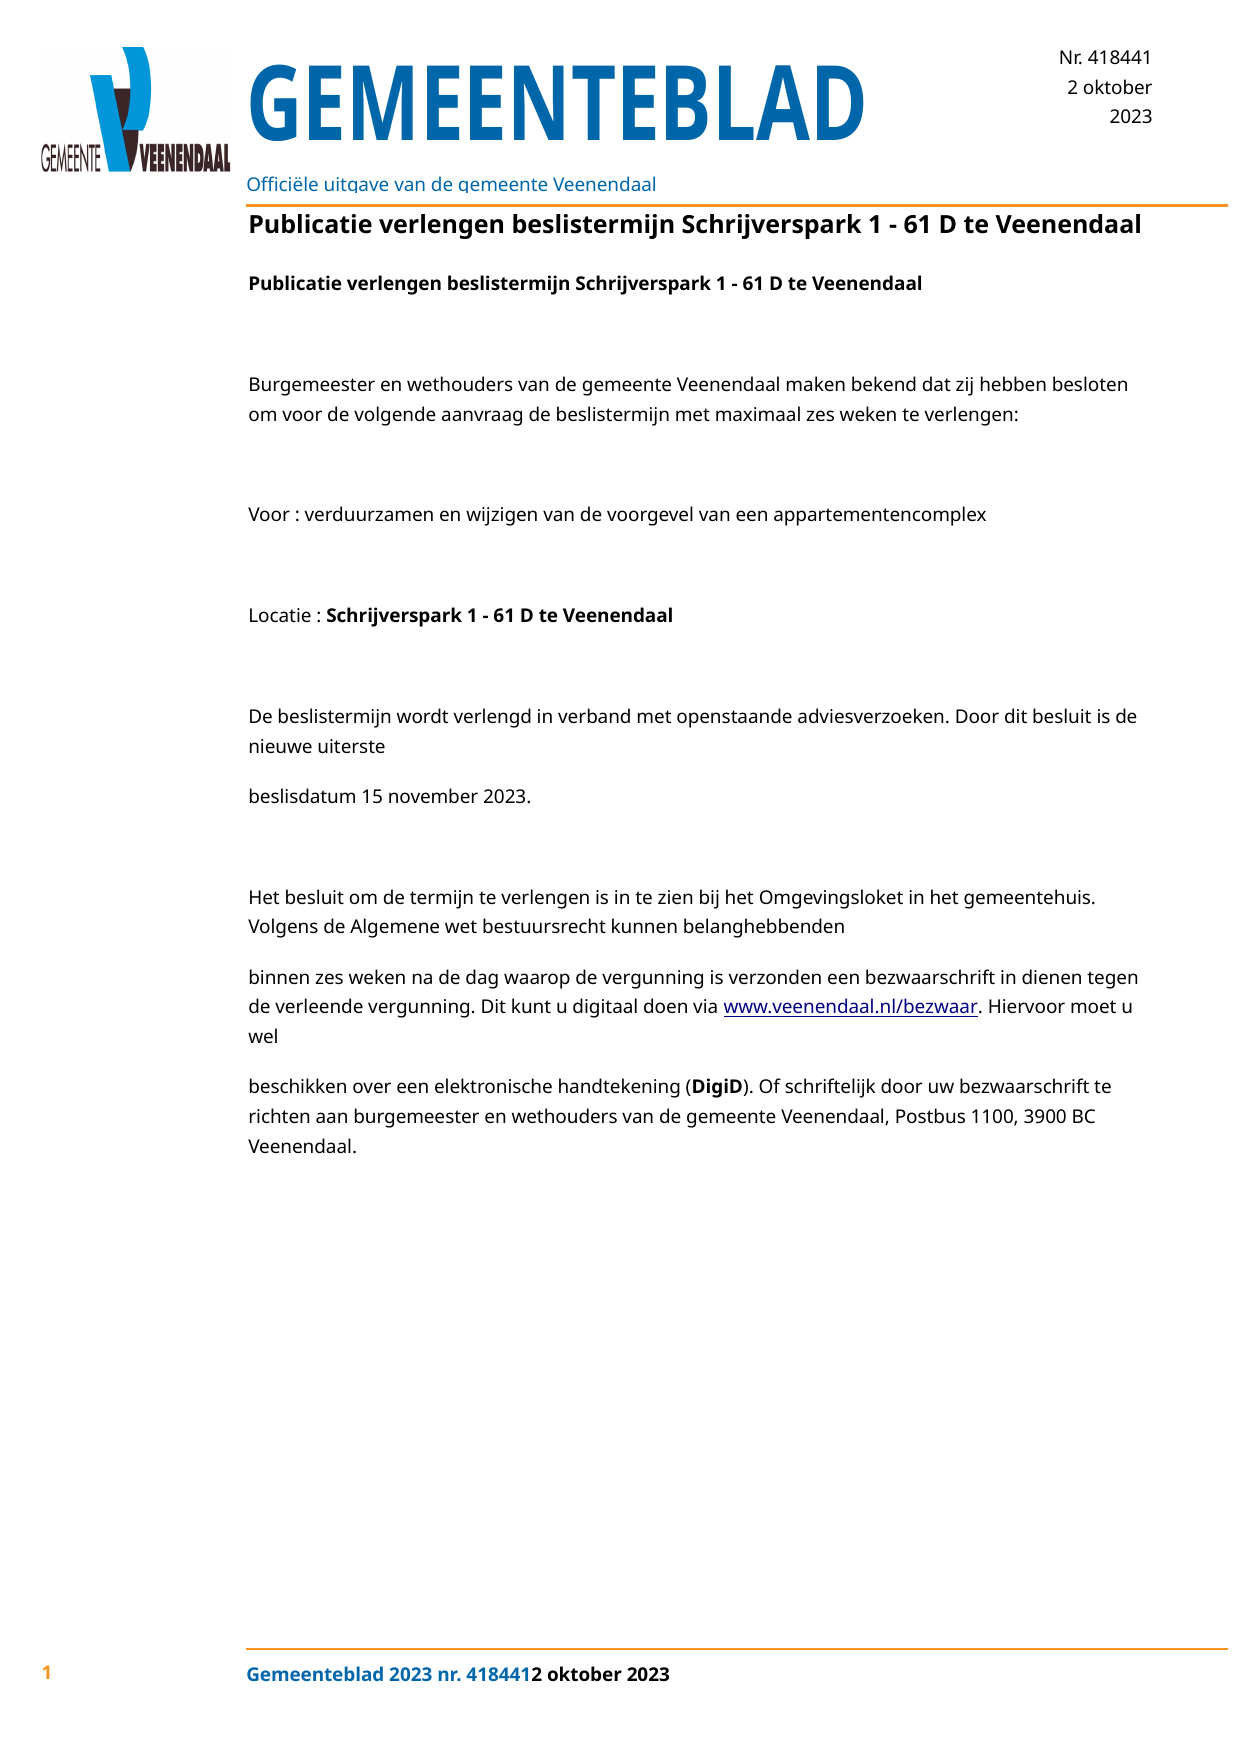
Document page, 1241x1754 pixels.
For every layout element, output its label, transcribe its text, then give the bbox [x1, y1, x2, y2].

text Publicatie verlengen beslistermijn Schrijverspark 1 - 61 D te Veenendaal [248, 207, 1152, 241]
text Voor : verduurzamen en wijzigen van de voorgevel van een appartementencomplex [248, 502, 1152, 527]
text Het besluit om de termijn te verlengen is in te zien bij het Omgevingsloket in het gemeentehuis. Volgens de Algemene wet bestuursrecht kunnen belanghebbenden [248, 884, 1152, 939]
text beslisdatum 15 november 2023. [248, 783, 1152, 809]
text Locatie : Schrijverspark 1 - 61 D te Veenendaal [248, 602, 1152, 628]
text Burgemeester en wethouders van de gemeente Veenendaal maken bekend dat zij hebben besloten om voor de volgende aanvraag de beslistermijn met maximaal zes weken te verlengen: [248, 371, 1152, 426]
text De beslistermijn wordt verlengd in verband met openstaande adviesverzoeken. Door dit besluit is de nieuwe uiterste [248, 703, 1152, 758]
text Publicatie verlengen beslistermijn Schrijverspark 1 - 61 D te Veenendaal [248, 270, 1152, 296]
picture [41, 47, 130, 172]
text binnen zes weken na de dag waarop de vergunning is verzonden een bezwaarschrift in dienen tegen de verleende vergunning. Dit kunt u digitaal doen via www.veenendaal.nl/bezwaar. Hiervoor moet u wel [248, 964, 1152, 1049]
text beschikken over een elektronische handtekening (DigiD). Of schriftelijk door uw bezwaarschrift te richten aan burgemeester en wethouders van de gemeente Veenendaal, Postbus 1100, 3900 BC Veenendaal. [248, 1074, 1152, 1158]
picture [123, 47, 231, 172]
